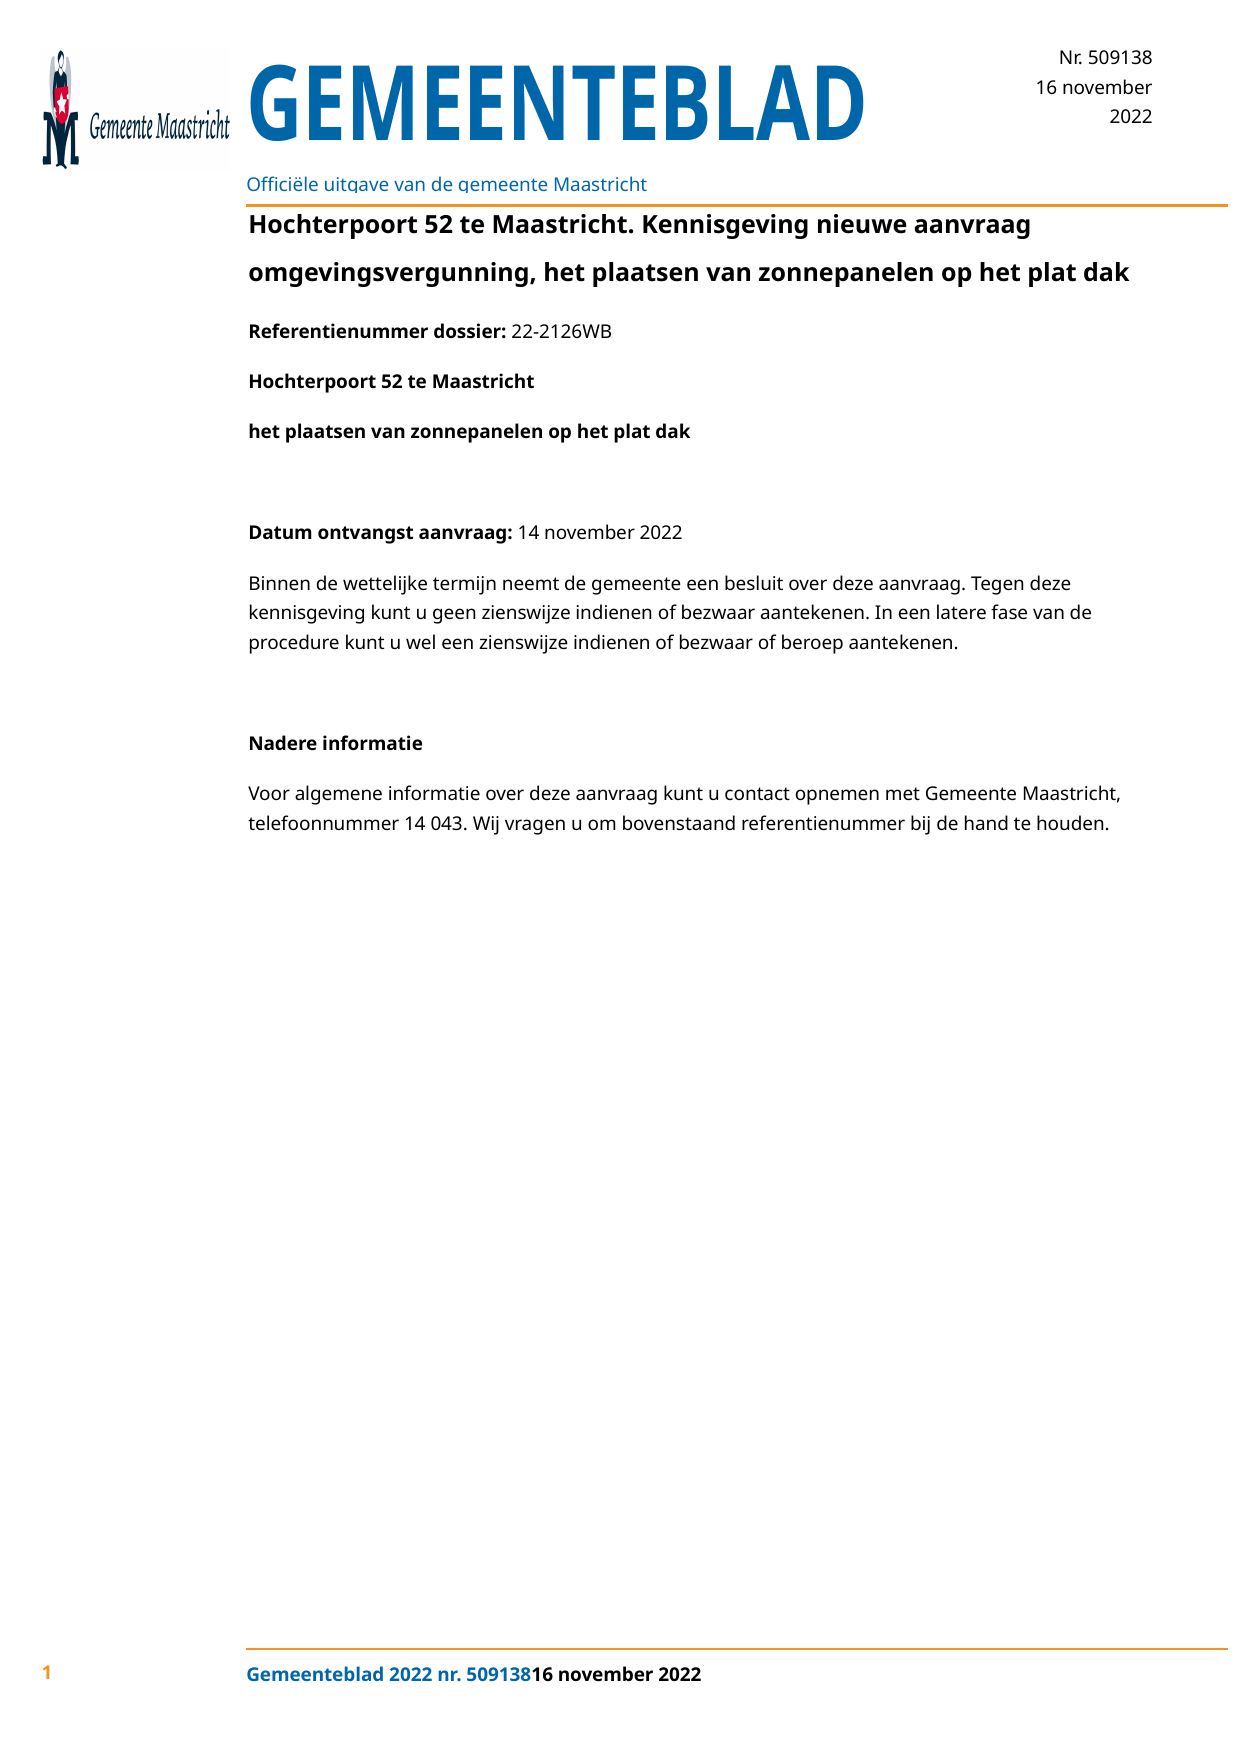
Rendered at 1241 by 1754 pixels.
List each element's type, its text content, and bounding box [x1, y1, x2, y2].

text Nadere informatie [248, 730, 1152, 756]
text Datum ontvangst aanvraag: 14 november 2022 [248, 519, 1152, 545]
picture [41, 47, 231, 172]
text Binnen de wettelijke termijn neemt de gemeente een besluit over deze aanvraag. Tegen deze kennisgeving kunt u geen zienswijze indienen of bezwaar aantekenen. In een latere fase van de procedure kunt u wel een zienswijze indienen of bezwaar of beroep aantekenen. [248, 570, 1152, 655]
text Referentienummer dossier: 22-2126WB [248, 318, 1152, 344]
text het plaatsen van zonnepanelen op het plat dak [248, 419, 1152, 444]
text Voor algemene informatie over deze aanvraag kunt u contact opnemen met Gemeente Maastricht, telefoonnummer 14 043. Wij vragen u om bovenstaand referentienummer bij de hand te houden. [248, 780, 1152, 836]
text Hochterpoort 52 te Maastricht. Kennisgeving nieuwe aanvraag omgevingsvergunning, het plaatsen van zonnepanelen op het plat dak [248, 207, 1152, 288]
text Hochterpoort 52 te Maastricht [248, 368, 1152, 394]
